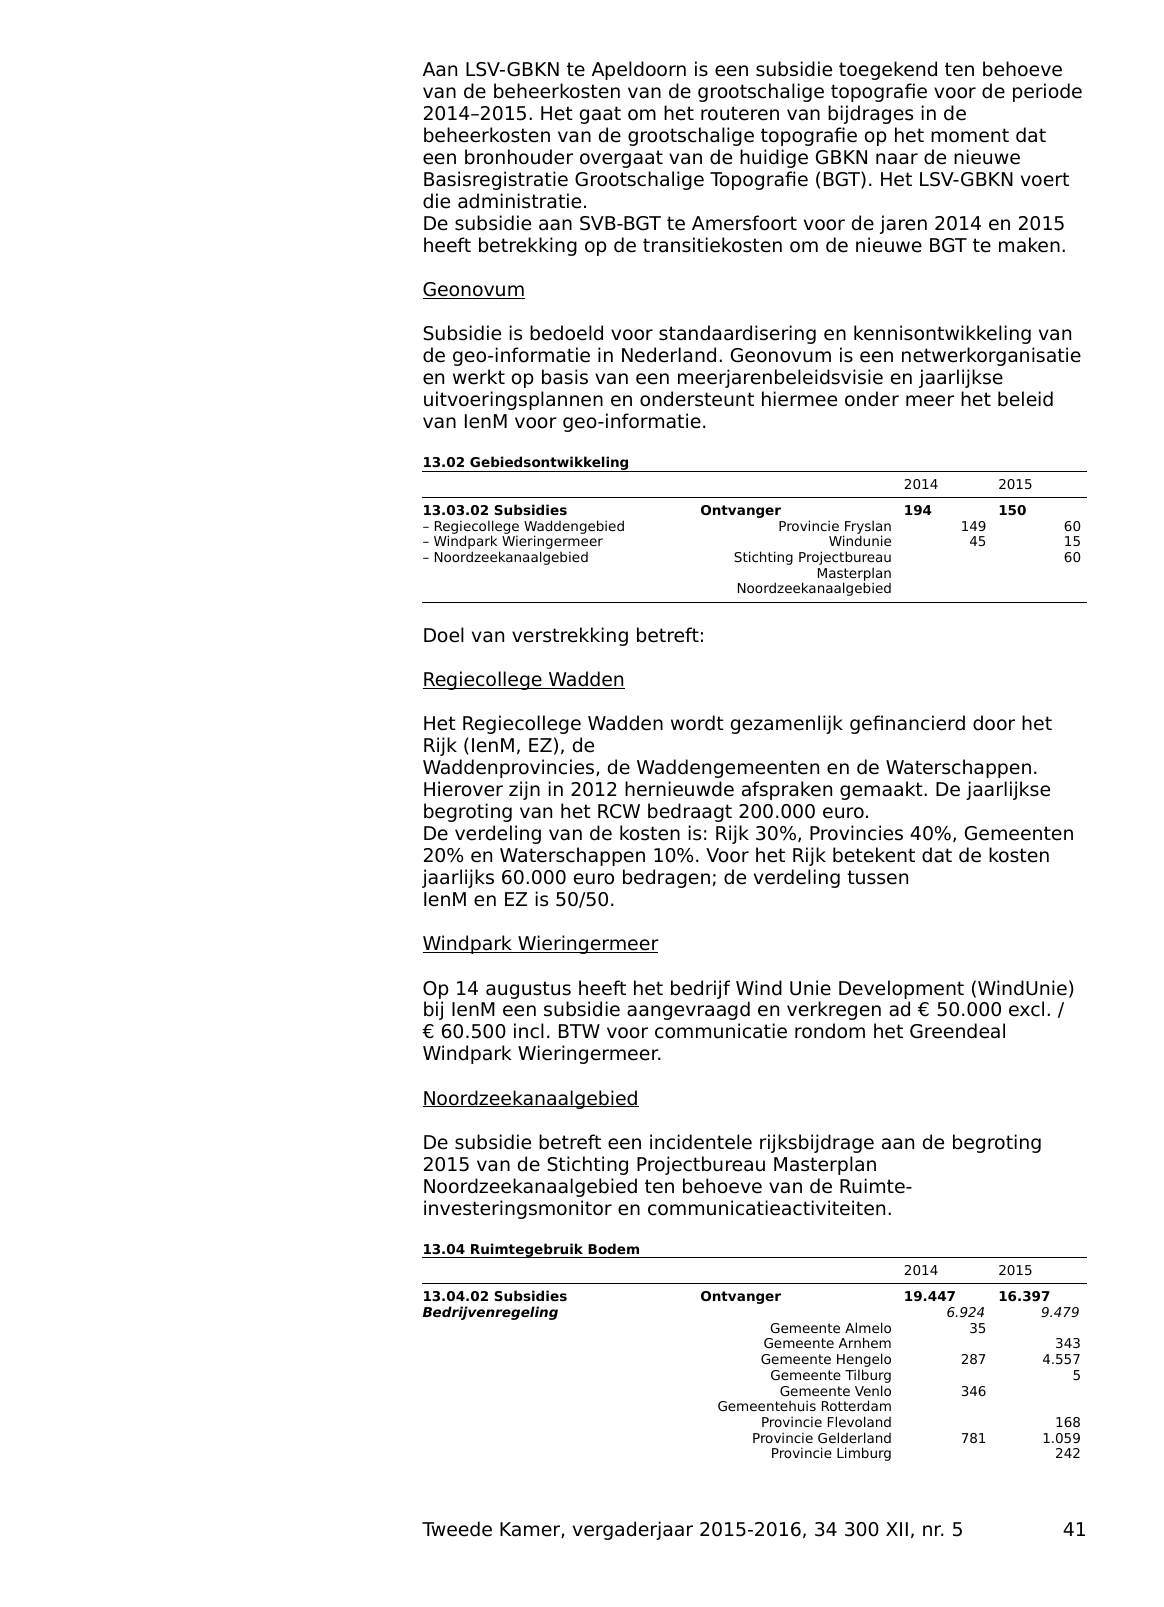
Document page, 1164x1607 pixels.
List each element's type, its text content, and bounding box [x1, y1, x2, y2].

table_cell Gemeente Arnhem [694, 1336, 898, 1352]
table_cell [898, 1415, 992, 1431]
text Op 14 augustus heeft het bedrijf Wind Unie Development (WindUnie) bij IenM een subsidie aangevraagd en verkregen ad € 50.000 excl. / € 60.500 incl. BTW voor communicatie rondom het Greendeal Windpark Wieringermeer. [422, 977, 1087, 1065]
text Waddenprovincies, de Waddengemeenten en de Waterschappen. Hierover zijn in 2012 hernieuwde afspraken gemaakt. De jaarlijkse begroting van het RCW bedraagt 200.000 euro. [422, 757, 1087, 823]
table_cell – Noordzeekanaalgebied [422, 550, 694, 602]
table_cell Gemeente Hengelo [694, 1352, 898, 1368]
table_cell 287 [898, 1352, 992, 1368]
table_cell [422, 1431, 694, 1446]
table_cell Provincie Limburg [694, 1446, 898, 1462]
table_cell 6.924 [898, 1305, 992, 1321]
text De subsidie betreft een incidentele rijksbijdrage aan de begroting 2015 van de Stichting Projectbureau Masterplan Noordzeekanaalgebied ten behoeve van de Ruimte-investeringsmonitor en communicatieactiviteiten. [422, 1132, 1087, 1219]
table_cell 2014 [898, 472, 992, 497]
table_cell 781 [898, 1431, 992, 1446]
table_cell Gemeente Venlo [694, 1384, 898, 1399]
text IenM en EZ is 50/50. [422, 889, 1087, 911]
table_cell Gemeentehuis Rotterdam [694, 1399, 898, 1415]
table_cell Provincie Fryslan [694, 518, 898, 534]
table_cell [898, 1336, 992, 1352]
table_cell 242 [992, 1446, 1087, 1462]
table_cell [422, 1415, 694, 1431]
table_cell 5 [992, 1368, 1087, 1383]
table_cell 149 [898, 518, 992, 534]
table_cell 346 [898, 1384, 992, 1399]
table_cell Gemeente Tilburg [694, 1368, 898, 1383]
table_cell Ontvanger [694, 498, 898, 518]
table_cell [422, 1336, 694, 1352]
text Aan LSV-GBKN te Apeldoorn is een subsidie toegekend ten behoeve van de beheerkosten van de grootschalige topografie voor de periode 2014–2015. Het gaat om het routeren van bijdrages in de beheerkosten van de grootschalige topografie op het moment dat een bronhouder overgaat van de huidige GBKN naar de nieuwe Basisregistratie Grootschalige Topografie (BGT). Het LSV-GBKN voert die administratie. [422, 59, 1087, 213]
table_header 13.04 Ruimtegebruik Bodem [422, 1241, 1087, 1257]
table_cell Windunie [694, 534, 898, 550]
table_cell Provincie Gelderland [694, 1431, 898, 1446]
table_cell – Regiecollege Waddengebied [422, 518, 694, 534]
table_cell 150 [992, 498, 1087, 518]
table_cell [694, 472, 898, 497]
table_cell 1.059 [992, 1431, 1087, 1446]
table_cell 45 [898, 534, 992, 550]
table_cell 194 [898, 498, 992, 518]
subtitle Geonovum [422, 279, 1087, 301]
table_cell 16.397 [992, 1284, 1087, 1305]
table_cell 60 [992, 518, 1087, 534]
table_cell [422, 1321, 694, 1336]
table_cell [992, 1399, 1087, 1415]
table_cell 4.557 [992, 1352, 1087, 1368]
table_cell [992, 1321, 1087, 1336]
table_cell 2015 [992, 472, 1087, 497]
table_cell Bedrijvenregeling [422, 1305, 694, 1321]
subtitle Noordzeekanaalgebied [422, 1087, 1087, 1109]
text De verdeling van de kosten is: Rijk 30%, Provincies 40%, Gemeenten 20% en Waterschappen 10%. Voor het Rijk betekent dat de kosten jaarlijks 60.000 euro bedragen; de verdeling tussen [422, 823, 1087, 889]
table_cell [422, 1368, 694, 1383]
table_cell 2014 [898, 1258, 992, 1283]
subtitle Windpark Wieringermeer [422, 933, 1087, 955]
table_cell Stichting Projectbureau Masterplan Noordzeekanaalgebied [694, 550, 898, 602]
table_cell [898, 1446, 992, 1462]
table_cell [422, 1384, 694, 1399]
text Het Regiecollege Wadden wordt gezamenlijk gefinancierd door het Rijk (IenM, EZ), de [422, 713, 1087, 757]
table_cell [992, 1384, 1087, 1399]
text De subsidie aan SVB-BGT te Amersfoort voor de jaren 2014 en 2015 heeft betrekking op de transitiekosten om de nieuwe BGT te maken. [422, 213, 1087, 257]
table_cell – Windpark Wieringermeer [422, 534, 694, 550]
table_cell Provincie Flevoland [694, 1415, 898, 1431]
table_cell [422, 1446, 694, 1462]
subtitle Regiecollege Wadden [422, 669, 1087, 691]
table_cell [898, 1368, 992, 1383]
table_cell [694, 1305, 898, 1321]
table_cell 35 [898, 1321, 992, 1336]
table_cell 9.479 [992, 1305, 1087, 1321]
text Doel van verstrekking betreft: [422, 625, 1087, 647]
table_cell 13.04.02 Subsidies [422, 1284, 694, 1305]
table_cell 2015 [992, 1258, 1087, 1283]
text Subsidie is bedoeld voor standaardisering en kennisontwikkeling van de geo-informatie in Nederland. Geonovum is een netwerkorganisatie en werkt op basis van een meerjarenbeleidsvisie en jaarlijkse uitvoeringsplannen en ondersteunt hiermee onder meer het beleid van IenM voor geo-informatie. [422, 323, 1087, 433]
table_cell Gemeente Almelo [694, 1321, 898, 1336]
table_cell [898, 1399, 992, 1415]
table_cell [422, 1258, 694, 1283]
table_header 13.02 Gebiedsontwikkeling [422, 455, 1087, 471]
table_cell 15 [992, 534, 1087, 550]
table_cell [422, 1399, 694, 1415]
table_cell 343 [992, 1336, 1087, 1352]
table_cell 19.447 [898, 1284, 992, 1305]
table_cell [422, 1352, 694, 1368]
table_cell 168 [992, 1415, 1087, 1431]
table_cell [898, 550, 992, 602]
table_cell 13.03.02 Subsidies [422, 498, 694, 518]
table_cell [422, 472, 694, 497]
table_cell [694, 1258, 898, 1283]
table_cell 60 [992, 550, 1087, 602]
table_cell Ontvanger [694, 1284, 898, 1305]
